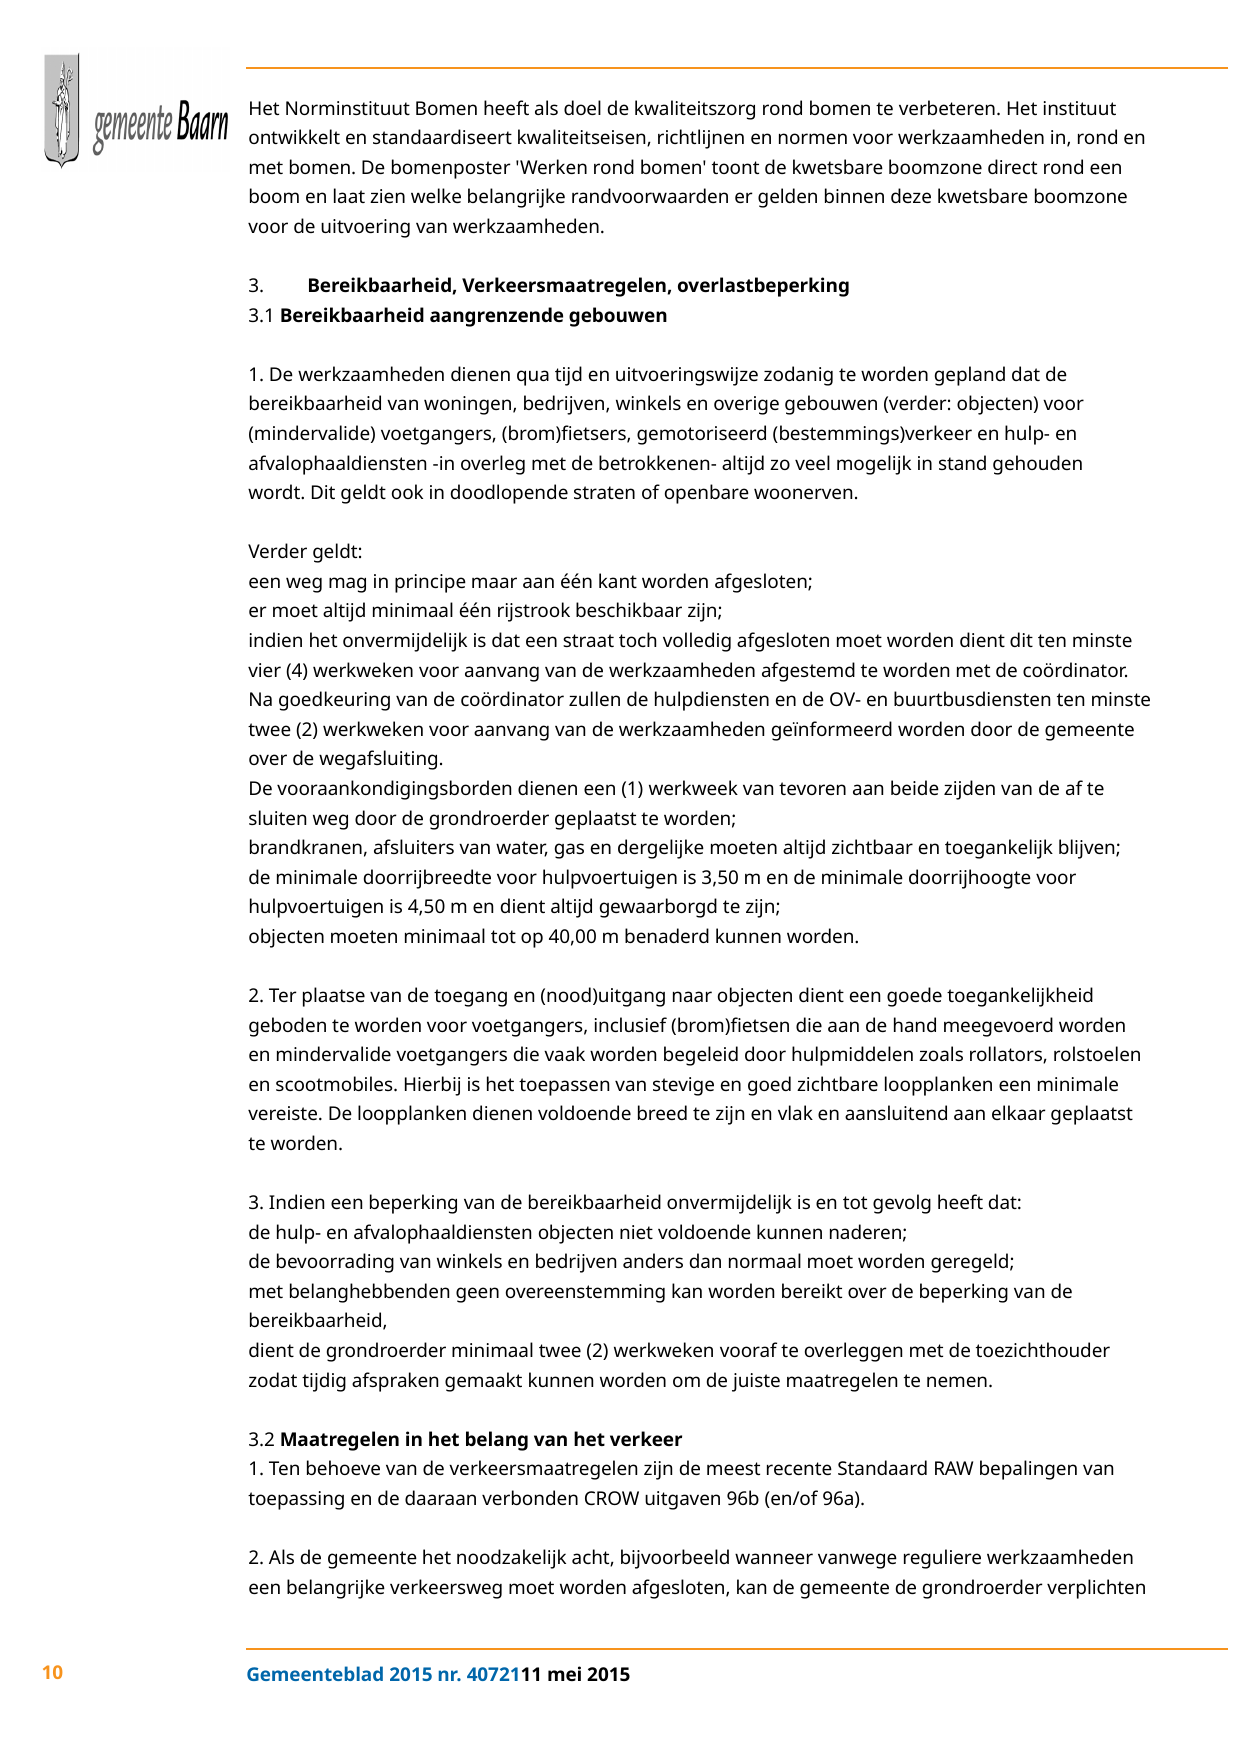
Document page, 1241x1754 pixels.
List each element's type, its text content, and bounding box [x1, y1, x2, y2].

text 1. De werkzaamheden dienen qua tijd en uitvoeringswijze zodanig te worden gepland dat de bereikbaarheid van woningen, bedrijven, winkels en overige gebouwen (verder: objecten) voor (mindervalide) voetgangers, (brom)fietsers, gemotoriseerd (bestemmings)verkeer en hulp- en afvalophaaldiensten -in overleg met de betrokkenen- altijd zo veel mogelijk in stand gehouden wordt. Dit geldt ook in doodlopende straten of openbare woonerven. [248, 361, 1152, 505]
text de minimale doorrijbreedte voor hulpvoertuigen is 3,50 m en de minimale doorrijhoogte voor hulpvoertuigen is 4,50 m en dient altijd gewaarborgd te zijn; [248, 864, 1152, 919]
text dient de grondroerder minimaal twee (2) werkweken vooraf te overleggen met de toezichthouder zodat tijdig afspraken gemaakt kunnen worden om de juiste maatregelen te nemen. [248, 1337, 1152, 1393]
text objecten moeten minimaal tot op 40,00 m benaderd kunnen worden. [248, 923, 1152, 949]
text 2. Als de gemeente het noodzakelijk acht, bijvoorbeeld wanneer vanwege reguliere werkzaamheden een belangrijke verkeersweg moet worden afgesloten, kan de gemeente de grondroerder verplichten [248, 1544, 1152, 1600]
text 3. Indien een beperking van de bereikbaarheid onvermijdelijk is en tot gevolg heeft dat: [248, 1189, 1152, 1215]
list Bereikbaarheid, Verkeersmaatregelen, overlastbeperking [248, 272, 1152, 298]
text indien het onvermijdelijk is dat een straat toch volledig afgesloten moet worden dient dit ten minste vier (4) werkweken voor aanvang van de werkzaamheden afgestemd te worden met de coördinator. [248, 627, 1152, 683]
text 1. Ten behoeve van de verkeersmaatregelen zijn de meest recente Standaard RAW bepalingen van toepassing en de daaraan verbonden CROW uitgaven 96b (en/of 96a). [248, 1456, 1152, 1511]
text Verder geldt: [248, 538, 1152, 564]
text 3.1 Bereikbaarheid aangrenzende gebouwen [248, 302, 1152, 328]
text De vooraankondigingsborden dienen een (1) werkweek van tevoren aan beide zijden van de af te sluiten weg door de grondroerder geplaatst te worden; [248, 775, 1152, 831]
text 2. Ter plaatse van de toegang en (nood)uitgang naar objecten dient een goede toegankelijkheid geboden te worden voor voetgangers, inclusief (brom)fietsen die aan de hand meegevoerd worden en mindervalide voetgangers die vaak worden begeleid door hulpmiddelen zoals rollators, rolstoelen en scootmobiles. Hierbij is het toepassen van stevige en goed zichtbare loopplanken een minimale vereiste. De loopplanken dienen voldoende breed te zijn en vlak en aansluitend aan elkaar geplaatst te worden. [248, 982, 1152, 1156]
text Na goedkeuring van de coördinator zullen de hulpdiensten en de OV- en buurtbusdiensten ten minste twee (2) werkweken voor aanvang van de werkzaamheden geïnformeerd worden door de gemeente over de wegafsluiting. [248, 686, 1152, 771]
picture [41, 47, 231, 172]
text een weg mag in principe maar aan één kant worden afgesloten; [248, 568, 1152, 594]
text brandkranen, afsluiters van water, gas en dergelijke moeten altijd zichtbaar en toegankelijk blijven; [248, 834, 1152, 860]
text er moet altijd minimaal één rijstrook beschikbaar zijn; [248, 598, 1152, 623]
text de hulp- en afvalophaaldiensten objecten niet voldoende kunnen naderen; [248, 1219, 1152, 1245]
text Het Norminstituut Bomen heeft als doel de kwaliteitszorg rond bomen te verbeteren. Het instituut ontwikkelt en standaardiseert kwaliteitseisen, richtlijnen en normen voor werkzaamheden in, rond en met bomen. De bomenposter 'Werken rond bomen' toont de kwetsbare boomzone direct rond een boom en laat zien welke belangrijke randvoorwaarden er gelden binnen deze kwetsbare boomzone voor de uitvoering van werkzaamheden. [248, 95, 1152, 239]
text de bevoorrading van winkels en bedrijven anders dan normaal moet worden geregeld; [248, 1248, 1152, 1274]
text 3.2 Maatregelen in het belang van het verkeer [248, 1426, 1152, 1452]
text met belanghebbenden geen overeenstemming kan worden bereikt over de beperking van de bereikbaarheid, [248, 1278, 1152, 1333]
